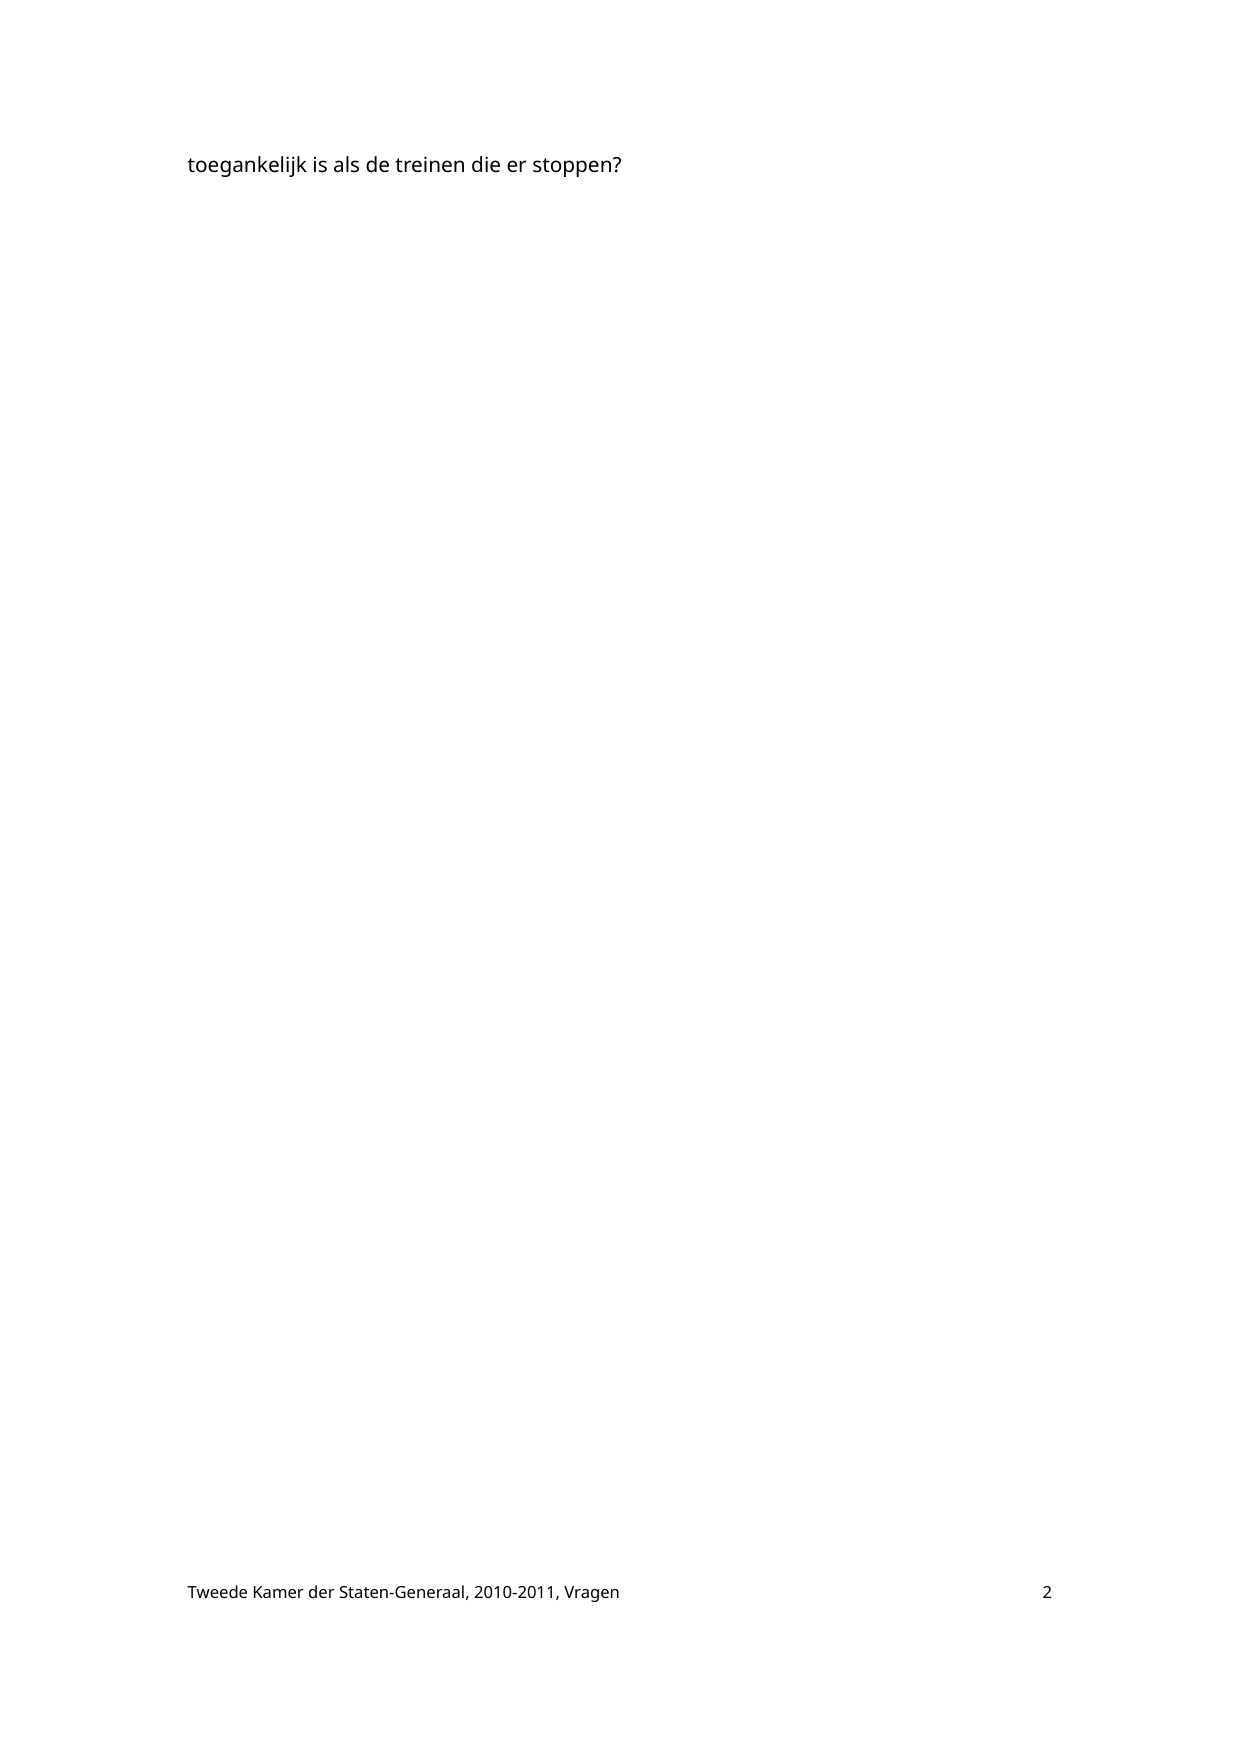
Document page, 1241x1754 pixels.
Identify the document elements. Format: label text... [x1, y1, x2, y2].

text toegankelijk is als de treinen die er stoppen? [187, 150, 1053, 178]
